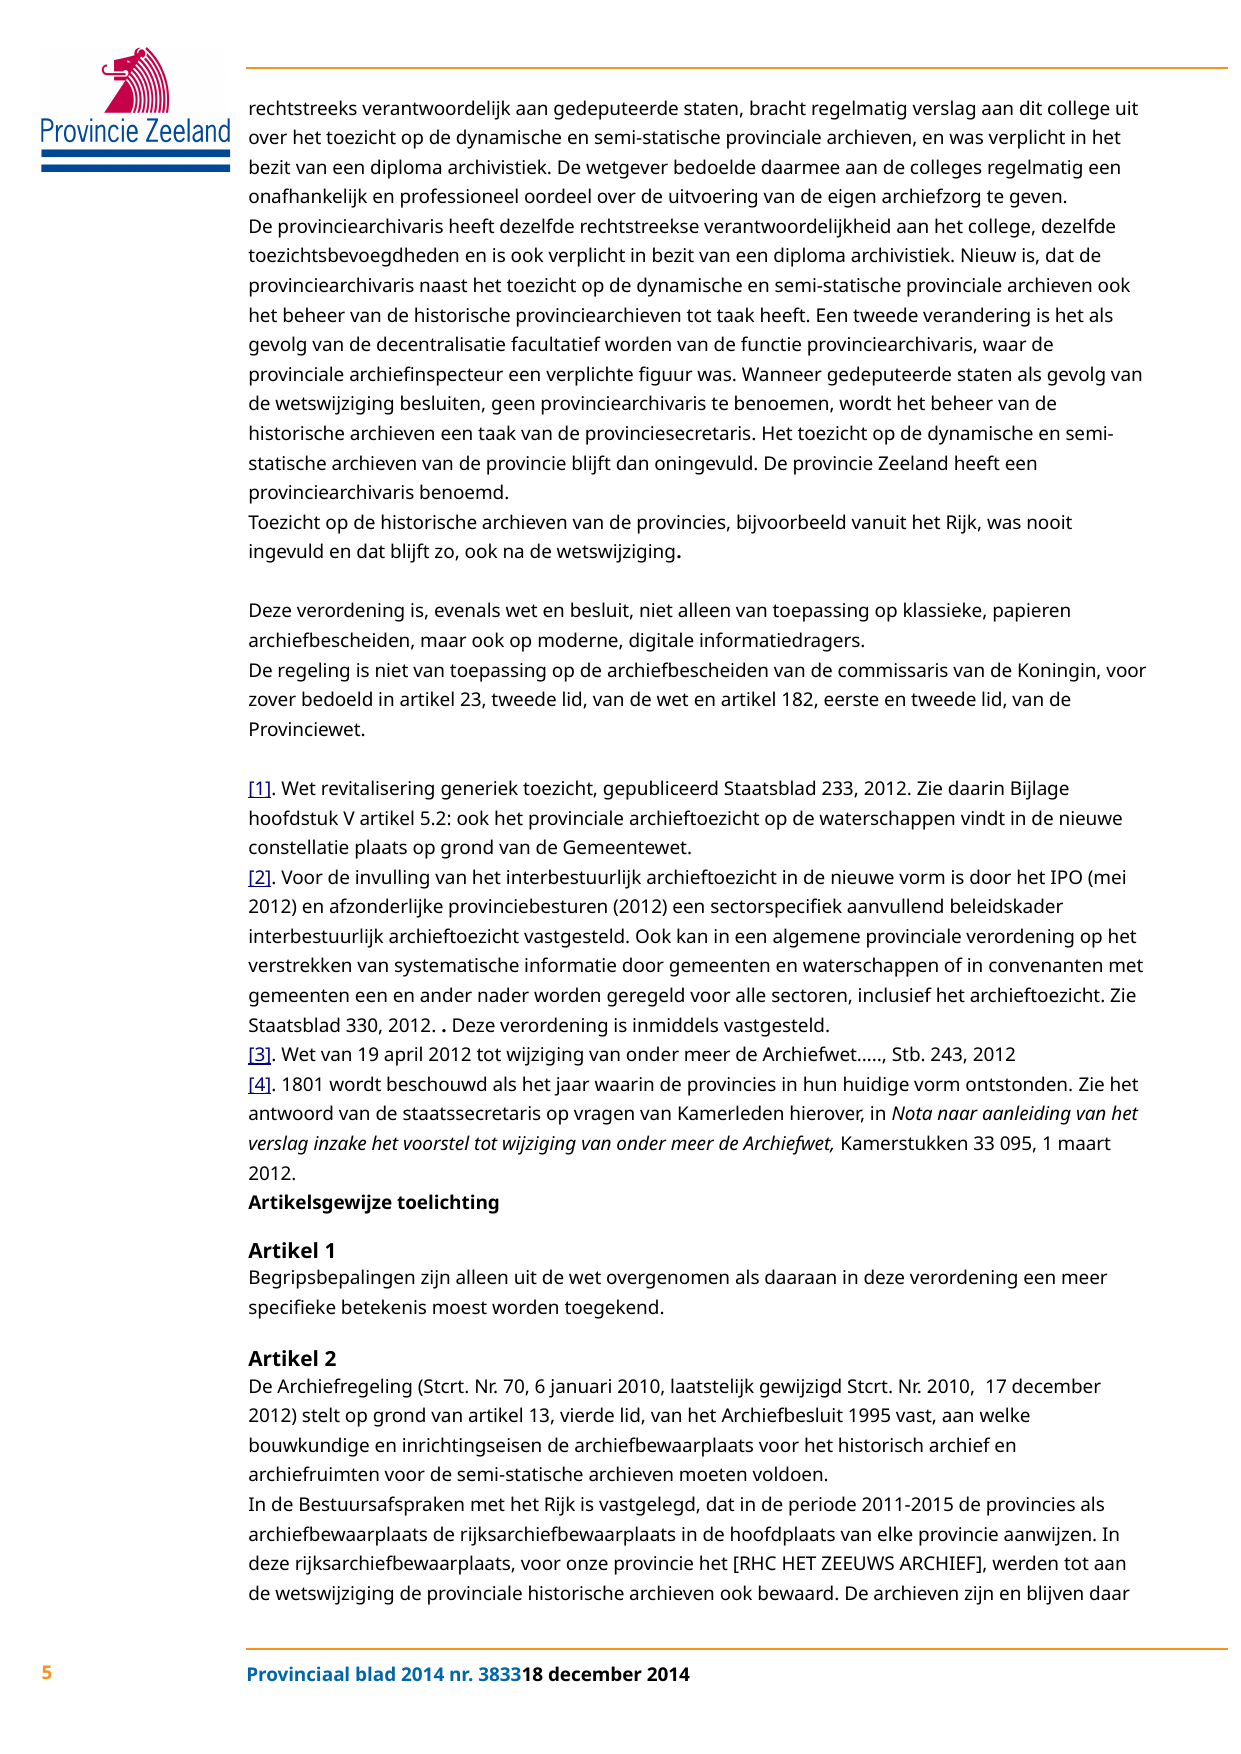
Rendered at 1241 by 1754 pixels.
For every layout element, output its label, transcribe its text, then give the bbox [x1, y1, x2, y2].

text rechtstreeks verantwoordelijk aan gedeputeerde staten, bracht regelmatig verslag aan dit college uit over het toezicht op de dynamische en semi-statische provinciale archieven, en was verplicht in het bezit van een diploma archivistiek. De wetgever bedoelde daarmee aan de colleges regelmatig een onafhankelijk en professioneel oordeel over de uitvoering van de eigen archiefzorg te geven. [248, 95, 1152, 209]
text In de Bestuursafspraken met het Rijk is vastgelegd, dat in de periode 2011-2015 de provincies als archiefbewaarplaats de rijksarchiefbewaarplaats in de hoofdplaats van elke provincie aanwijzen. In deze rijksarchiefbewaarplaats, voor onze provincie het [RHC HET ZEEUWS ARCHIEF], werden tot aan de wetswijziging de provinciale historische archieven ook bewaard. De archieven zijn en blijven daar [248, 1491, 1152, 1606]
text Deze verordening is, evenals wet en besluit, niet alleen van toepassing op klassieke, papieren archiefbescheiden, maar ook op moderne, digitale informatiedragers. [248, 598, 1152, 653]
text De provinciearchivaris heeft dezelfde rechtstreekse verantwoordelijkheid aan het college, dezelfde toezichtsbevoegdheden en is ook verplicht in bezit van een diploma archivistiek. Nieuw is, dat de provinciearchivaris naast het toezicht op de dynamische en semi-statische provinciale archieven ook het beheer van de historische provinciearchieven tot taak heeft. Een tweede verandering is het als gevolg van de decentralisatie facultatief worden van de functie provinciearchivaris, waar de provinciale archiefinspecteur een verplichte figuur was. Wanneer gedeputeerde staten als gevolg van de wetswijziging besluiten, geen provinciearchivaris te benoemen, wordt het beheer van de historische archieven een taak van de provinciesecretaris. Het toezicht op de dynamische en semi-statische archieven van de provincie blijft dan oningevuld. De provincie Zeeland heeft een provinciearchivaris benoemd. [248, 213, 1152, 505]
text Artikel 2 [248, 1344, 1152, 1373]
text De regeling is niet van toepassing op de archiefbescheiden van de commissaris van de Koningin, voor zover bedoeld in artikel 23, tweede lid, van de wet en artikel 182, eerste en tweede lid, van de Provinciewet. [248, 657, 1152, 742]
text [2]. Voor de invulling van het interbestuurlijk archieftoezicht in de nieuwe vorm is door het IPO (mei 2012) en afzonderlijke provinciebesturen (2012) een sectorspecifiek aanvullend beleidskader interbestuurlijk archieftoezicht vastgesteld. Ook kan in een algemene provinciale verordening op het verstrekken van systematische informatie door gemeenten en waterschappen of in convenanten met gemeenten een en ander nader worden geregeld voor alle sectoren, inclusief het archieftoezicht. Zie Staatsblad 330, 2012. . Deze verordening is inmiddels vastgesteld. [248, 864, 1152, 1038]
text De Archiefregeling (Stcrt. Nr. 70, 6 januari 2010, laatstelijk gewijzigd Stcrt. Nr. 2010, 17 december 2012) stelt op grond van artikel 13, vierde lid, van het Archiefbesluit 1995 vast, aan welke bouwkundige en inrichtingseisen de archiefbewaarplaats voor het historisch archief en archiefruimten voor de semi-statische archieven moeten voldoen. [248, 1373, 1152, 1487]
text Toezicht op de historische archieven van de provincies, bijvoorbeeld vanuit het Rijk, was nooit ingevuld en dat blijft zo, ook na de wetswijziging. [248, 509, 1152, 564]
text [4]. 1801 wordt beschouwd als het jaar waarin de provincies in hun huidige vorm ontstonden. Zie het antwoord van de staatssecretaris op vragen van Kamerleden hierover, in Nota naar aanleiding van het verslag inzake het voorstel tot wijziging van onder meer de Archiefwet, Kamerstukken 33 095, 1 maart 2012. [248, 1071, 1152, 1186]
text Artikelsgewijze toelichting [248, 1189, 1152, 1215]
text Begripsbepalingen zijn alleen uit de wet overgenomen als daaraan in deze verordening een meer specifieke betekenis moest worden toegekend. [248, 1264, 1152, 1320]
text [3]. Wet van 19 april 2012 tot wijziging van onder meer de Archiefwet….., Stb. 243, 2012 [248, 1041, 1152, 1067]
picture [41, 47, 231, 172]
text [1]. Wet revitalisering generiek toezicht, gepubliceerd Staatsblad 233, 2012. Zie daarin Bijlage hoofdstuk V artikel 5.2: ook het provinciale archieftoezicht op de waterschappen vindt in de nieuwe constellatie plaats op grond van de Gemeentewet. [248, 775, 1152, 860]
text Artikel 1 [248, 1236, 1152, 1264]
